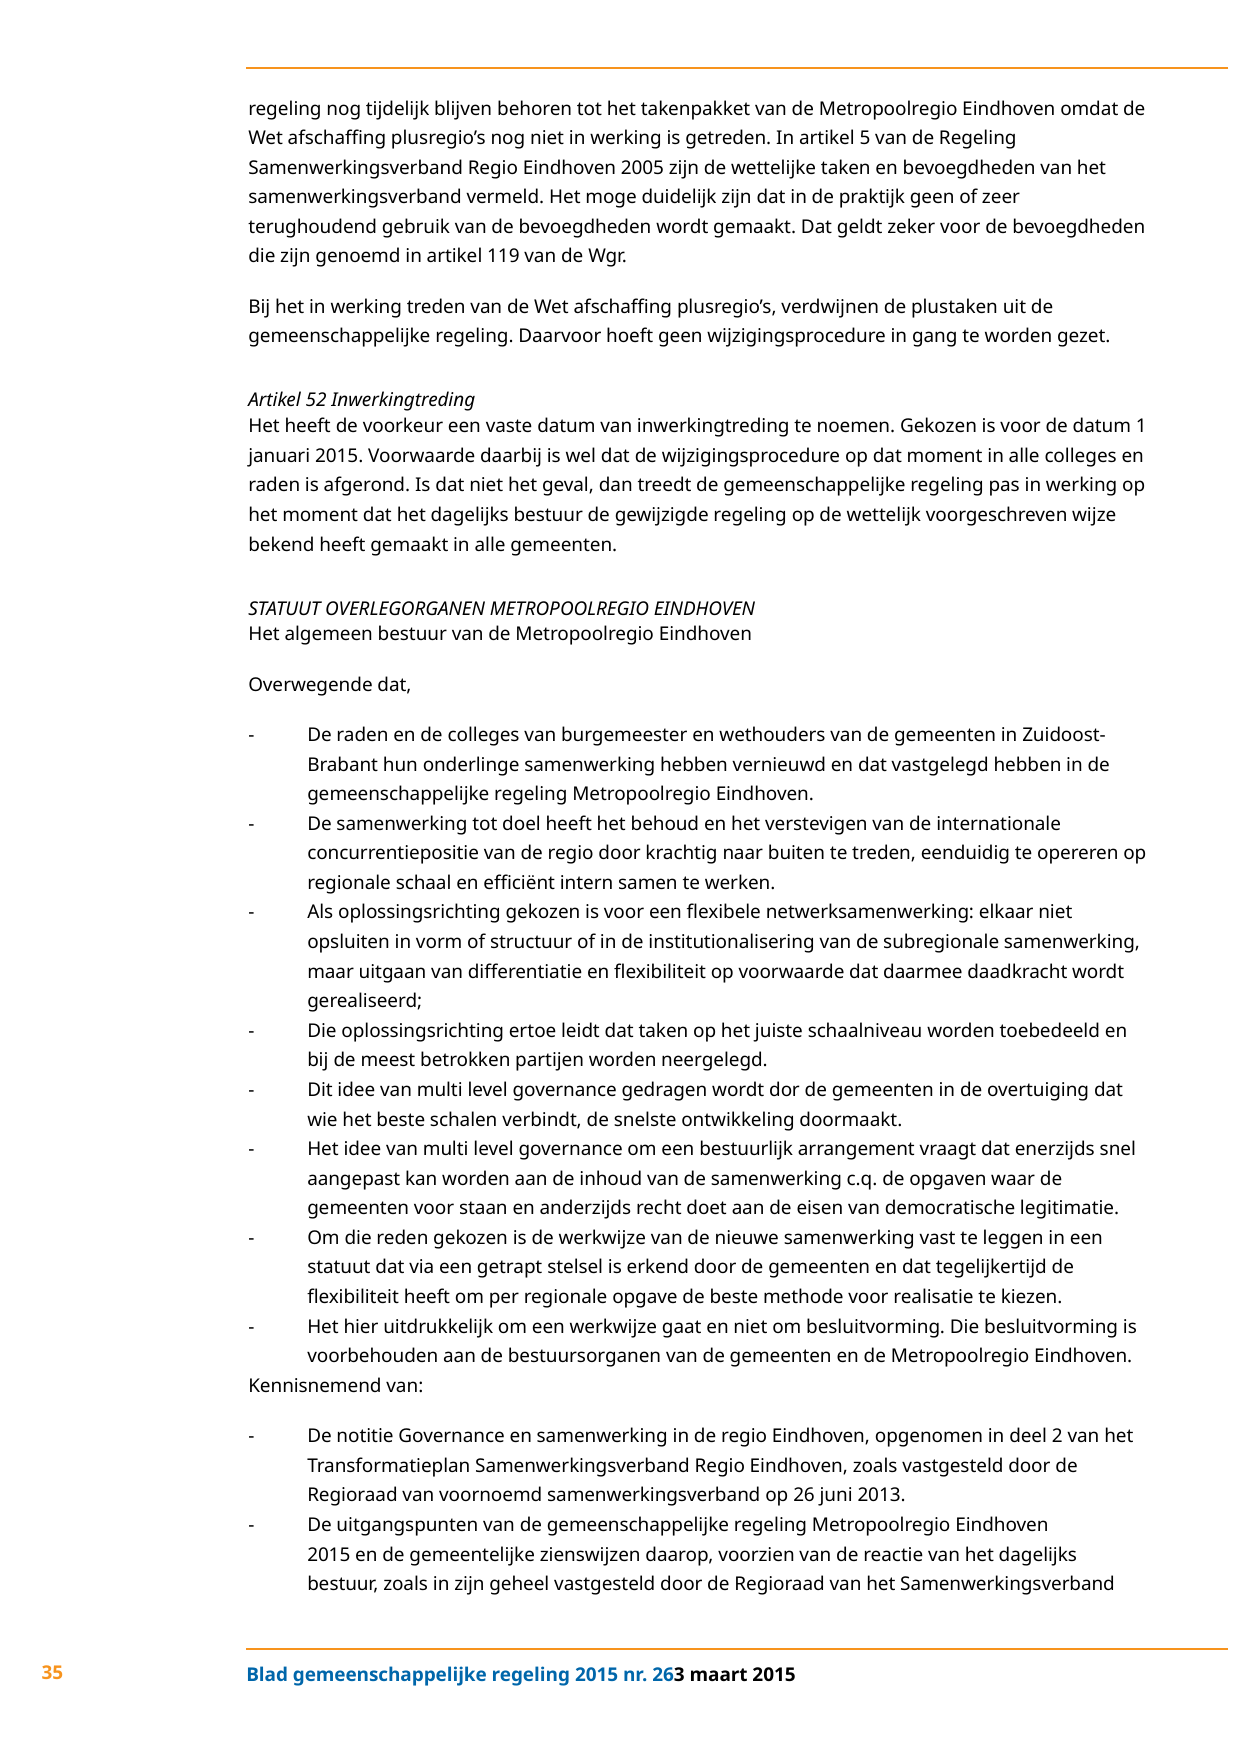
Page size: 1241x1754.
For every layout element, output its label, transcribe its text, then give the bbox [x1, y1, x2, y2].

list Het hier uitdrukkelijk om een werkwijze gaat en niet om besluitvorming. Die besluitvorming is voorbehouden aan de bestuursorganen van de gemeenten en de Metropoolregio Eindhoven. [248, 1313, 1152, 1368]
text Bij het in werking treden van de Wet afschaffing plusregio’s, verdwijnen de plustaken uit de gemeenschappelijke regeling. Daarvoor hoeft geen wijzigingsprocedure in gang te worden gezet. [248, 293, 1152, 348]
list Het idee van multi level governance om een bestuurlijk arrangement vraagt dat enerzijds snel aangepast kan worden aan de inhoud van de samenwerking c.q. de opgaven waar de gemeenten voor staan en anderzijds recht doet aan de eisen van democratische legitimatie. [248, 1135, 1152, 1220]
text Het algemeen bestuur van de Metropoolregio Eindhoven [248, 620, 1152, 646]
list De samenwerking tot doel heeft het behoud en het verstevigen van de internationale concurrentiepositie van de regio door krachtig naar buiten te treden, eenduidig te opereren op regionale schaal en efficiënt intern samen te werken. [248, 810, 1152, 895]
picture [41, 47, 231, 172]
text regeling nog tijdelijk blijven behoren tot het takenpakket van de Metropoolregio Eindhoven omdat de Wet afschaffing plusregio’s nog niet in werking is getreden. In artikel 5 van de Regeling Samenwerkingsverband Regio Eindhoven 2005 zijn de wettelijke taken en bevoegdheden van het samenwerkingsverband vermeld. Het moge duidelijk zijn dat in de praktijk geen of zeer terughoudend gebruik van de bevoegdheden wordt gemaakt. Dat geldt zeker voor de bevoegdheden die zijn genoemd in artikel 119 van de Wgr. [248, 95, 1152, 268]
text STATUUT OVERLEGORGANEN METROPOOLREGIO EINDHOVEN [248, 595, 1152, 620]
text Het heeft de voorkeur een vaste datum van inwerkingtreding te noemen. Gekozen is voor de datum 1 januari 2015. Voorwaarde daarbij is wel dat de wijzigingsprocedure op dat moment in alle colleges en raden is afgerond. Is dat niet het geval, dan treedt de gemeenschappelijke regeling pas in werking op het moment dat het dagelijks bestuur de gewijzigde regeling op de wettelijk voorgeschreven wijze bekend heeft gemaakt in alle gemeenten. [248, 412, 1152, 556]
text Artikel 52 Inwerkingtreding [248, 387, 1152, 412]
list De uitgangspunten van de gemeenschappelijke regeling Metropoolregio Eindhoven [248, 1511, 1152, 1537]
list Om die reden gekozen is de werkwijze van de nieuwe samenwerking vast te leggen in een statuut dat via een getrapt stelsel is erkend door de gemeenten en dat tegelijkertijd de flexibiliteit heeft om per regionale opgave de beste methode voor realisatie te kiezen. [248, 1224, 1152, 1309]
list Die oplossingsrichting ertoe leidt dat taken op het juiste schaalniveau worden toebedeeld en bij de meest betrokken partijen worden neergelegd. [248, 1017, 1152, 1072]
text Kennisnemend van: [248, 1372, 1152, 1398]
list 2015 en de gemeentelijke zienswijzen daarop, voorzien van de reactie van het dagelijks bestuur, zoals in zijn geheel vastgesteld door de Regioraad van het Samenwerkingsverband [248, 1541, 1152, 1596]
list De raden en de colleges van burgemeester en wethouders van de gemeenten in Zuidoost-Brabant hun onderlinge samenwerking hebben vernieuwd en dat vastgelegd hebben in de gemeenschappelijke regeling Metropoolregio Eindhoven. [248, 721, 1152, 806]
list Dit idee van multi level governance gedragen wordt dor de gemeenten in de overtuiging dat wie het beste schalen verbindt, de snelste ontwikkeling doormaakt. [248, 1076, 1152, 1132]
list Als oplossingsrichting gekozen is voor een flexibele netwerksamenwerking: elkaar niet opsluiten in vorm of structuur of in de institutionalisering van de subregionale samenwerking, maar uitgaan van differentiatie en flexibiliteit op voorwaarde dat daarmee daadkracht wordt gerealiseerd; [248, 899, 1152, 1013]
text Overwegende dat, [248, 671, 1152, 697]
list De notitie Governance en samenwerking in de regio Eindhoven, opgenomen in deel 2 van het Transformatieplan Samenwerkingsverband Regio Eindhoven, zoals vastgesteld door de Regioraad van voornoemd samenwerkingsverband op 26 juni 2013. [248, 1422, 1152, 1507]
